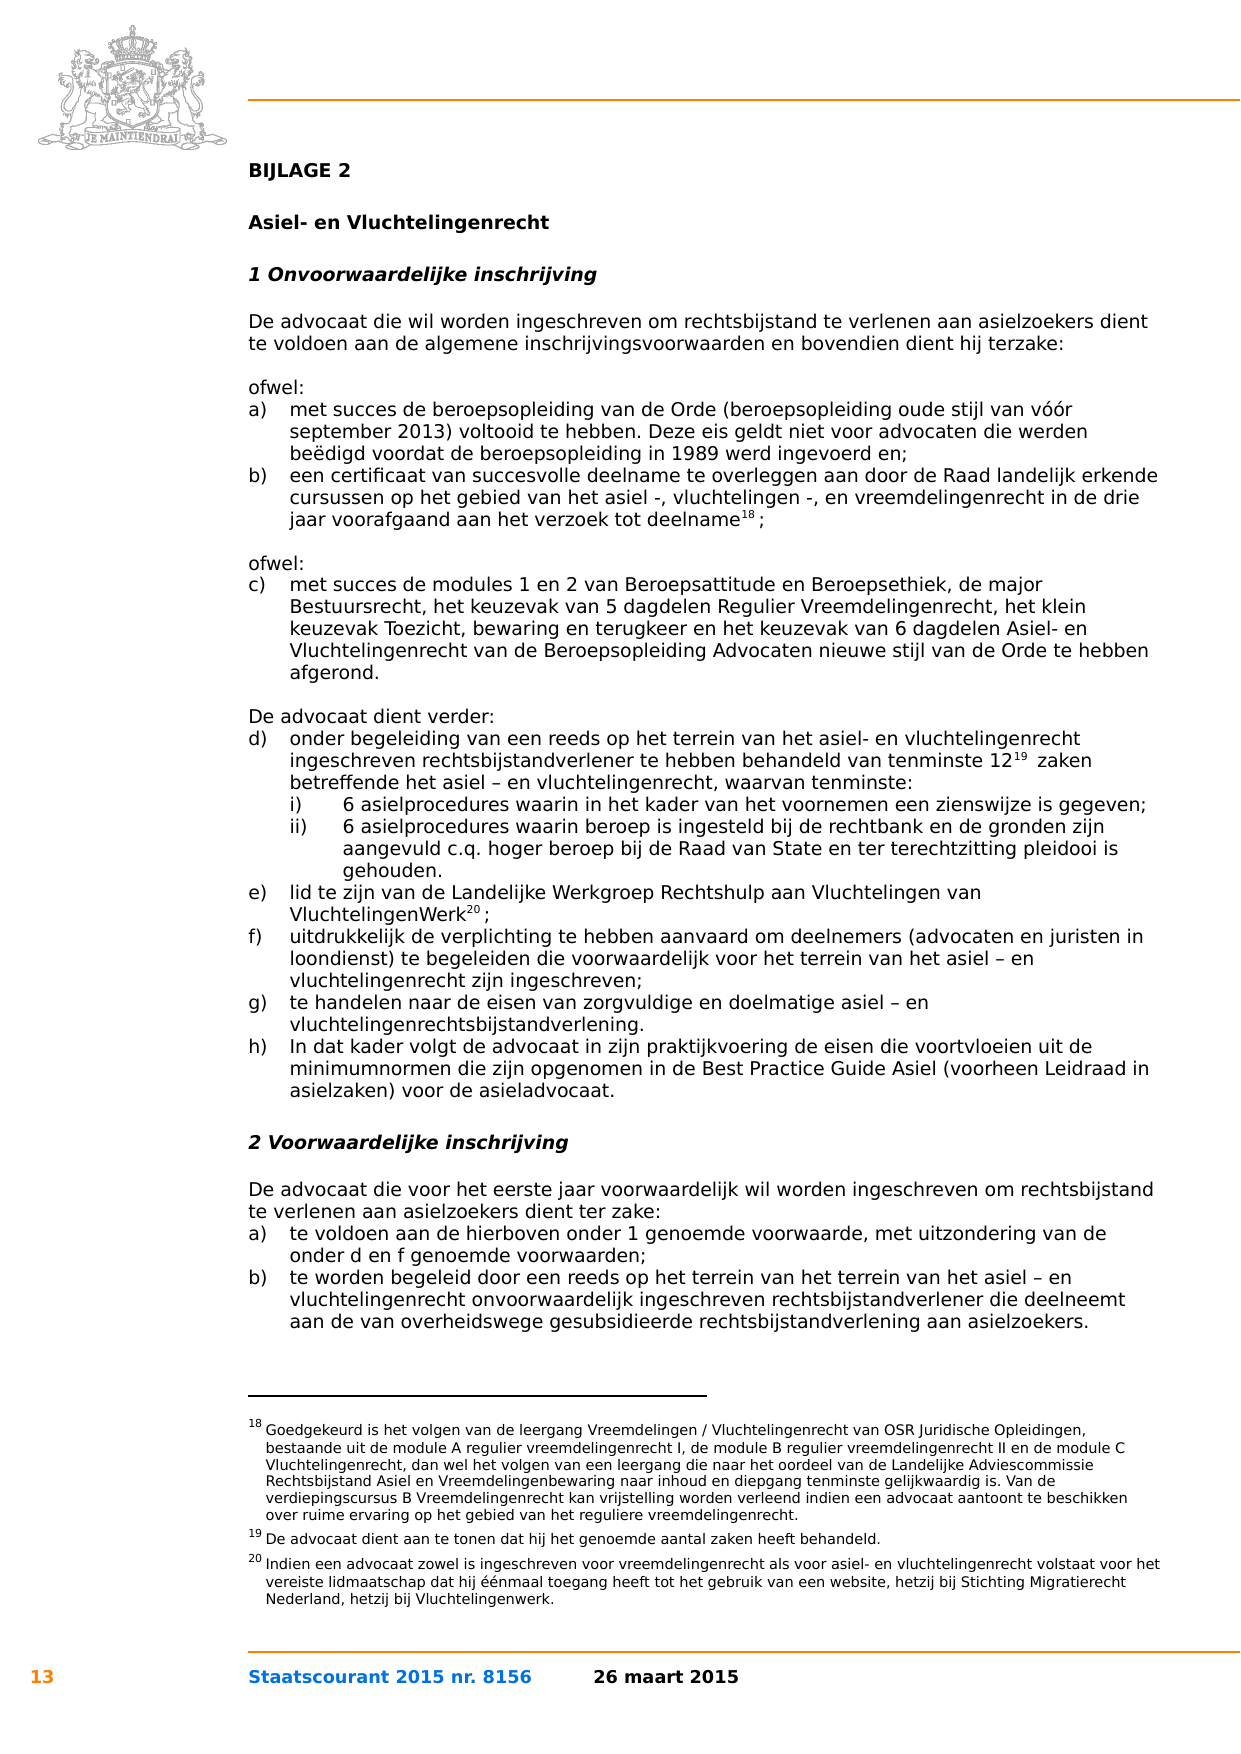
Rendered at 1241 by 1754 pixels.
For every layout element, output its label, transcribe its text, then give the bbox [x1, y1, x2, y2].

text b) een certificaat van succesvolle deelname te overleggen aan door de Raad landelijk erkende cursussen op het gebied van het asiel -, vluchtelingen -, en vreemdelingenrecht in de drie jaar voorafgaand aan het verzoek tot deelname; [248, 464, 1163, 531]
text a) te voldoen aan de hierboven onder 1 genoemde voorwaarde, met uitzondering van de onder d en f genoemde voorwaarden; [248, 1223, 1163, 1267]
text f) uitdrukkelijk de verplichting te hebben aanvaard om deelnemers (advocaten en juristen in loondienst) te begeleiden die voorwaardelijk voor het terrein van het asiel – en vluchtelingenrecht zijn ingeschreven; [248, 926, 1163, 992]
text d) onder begeleiding van een reeds op het terrein van het asiel- en vluchtelingenrecht ingeschreven rechtsbijstandverlener te hebben behandeld van tenminste 12 zaken betreffende het asiel – en vluchtelingenrecht, waarvan tenminste: [248, 728, 1163, 794]
text Goedgekeurd is het volgen van de leergang Vreemdelingen / Vluchtelingenrecht van OSR Juridische Opleidingen, bestaande uit de module A regulier vreemdelingenrecht I, de module B regulier vreemdelingenrecht II en de module C Vluchtelingenrecht, dan wel het volgen van een leergang die naar het oordeel van de Landelijke Adviescommissie Rechtsbijstand Asiel en Vreemdelingenbewaring naar inhoud en diepgang tenminste gelijkwaardig is. Van de verdiepingscursus B Vreemdelingenrecht kan vrijstelling worden verleend indien een advocaat aantoont te beschikken over ruime ervaring op het gebied van het reguliere vreemdelingenrecht. [248, 1418, 1163, 1524]
text De advocaat dient aan te tonen dat hij het genoemde aantal zaken heeft behandeld. [248, 1527, 1163, 1549]
text g) te handelen naar de eisen van zorgvuldige en doelmatige asiel – en vluchtelingenrechtsbijstandverlening. [248, 992, 1163, 1036]
text De advocaat die voor het eerste jaar voorwaardelijk wil worden ingeschreven om rechtsbijstand te verlenen aan asielzoekers dient ter zake: [248, 1179, 1163, 1223]
picture [38, 25, 227, 150]
text De advocaat die wil worden ingeschreven om rechtsbijstand te verlenen aan asielzoekers dient te voldoen aan de algemene inschrijvingsvoorwaarden en bovendien dient hij terzake: [248, 311, 1163, 355]
text a) met succes de beroepsopleiding van de Orde (beroepsopleiding oude stijl van vóór september 2013) voltooid te hebben. Deze eis geldt niet voor advocaten die werden beëdigd voordat de beroepsopleiding in 1989 werd ingevoerd en; [248, 399, 1163, 464]
text ofwel: [248, 377, 1163, 399]
text ii) 6 asielprocedures waarin beroep is ingesteld bij de rechtbank en de gronden zijn aangevuld c.q. hoger beroep bij de Raad van State en ter terechtzitting pleidooi is gehouden. [289, 816, 1163, 882]
subtitle BIJLAGE 2 [248, 160, 1163, 182]
subtitle 2 Voorwaardelijke inschrijving [248, 1132, 1163, 1154]
text e) lid te zijn van de Landelijke Werkgroep Rechtshulp aan Vluchtelingen van VluchtelingenWerk; [248, 882, 1163, 926]
text c) met succes de modules 1 en 2 van Beroepsattitude en Beroepsethiek, de major Bestuursrecht, het keuzevak van 5 dagdelen Regulier Vreemdelingenrecht, het klein keuzevak Toezicht, bewaring en terugkeer en het keuzevak van 6 dagdelen Asiel- en Vluchtelingenrecht van de Beroepsopleiding Advocaten nieuwe stijl van de Orde te hebben afgerond. [248, 574, 1163, 684]
subtitle 1 Onvoorwaardelijke inschrijving [248, 264, 1163, 286]
text Indien een advocaat zowel is ingeschreven voor vreemdelingenrecht als voor asiel- en vluchtelingenrecht volstaat voor het vereiste lidmaatschap dat hij éénmaal toegang heeft tot het gebruik van een website, hetzij bij Stichting Migratierecht Nederland, hetzij bij Vluchtelingenwerk. [248, 1552, 1163, 1608]
text i) 6 asielprocedures waarin in het kader van het voornemen een zienswijze is gegeven; [289, 794, 1163, 816]
text ofwel: [248, 552, 1163, 574]
subtitle Asiel- en Vluchtelingenrecht [248, 212, 1163, 234]
text h) In dat kader volgt de advocaat in zijn praktijkvoering de eisen die voortvloeien uit de minimumnormen die zijn opgenomen in de Best Practice Guide Asiel (voorheen Leidraad in asielzaken) voor de asieladvocaat. [248, 1036, 1163, 1102]
text b) te worden begeleid door een reeds op het terrein van het terrein van het asiel – en vluchtelingenrecht onvoorwaardelijk ingeschreven rechtsbijstandverlener die deelneemt aan de van overheidswege gesubsidieerde rechtsbijstandverlening aan asielzoekers. [248, 1267, 1163, 1333]
text De advocaat dient verder: [248, 706, 1163, 728]
